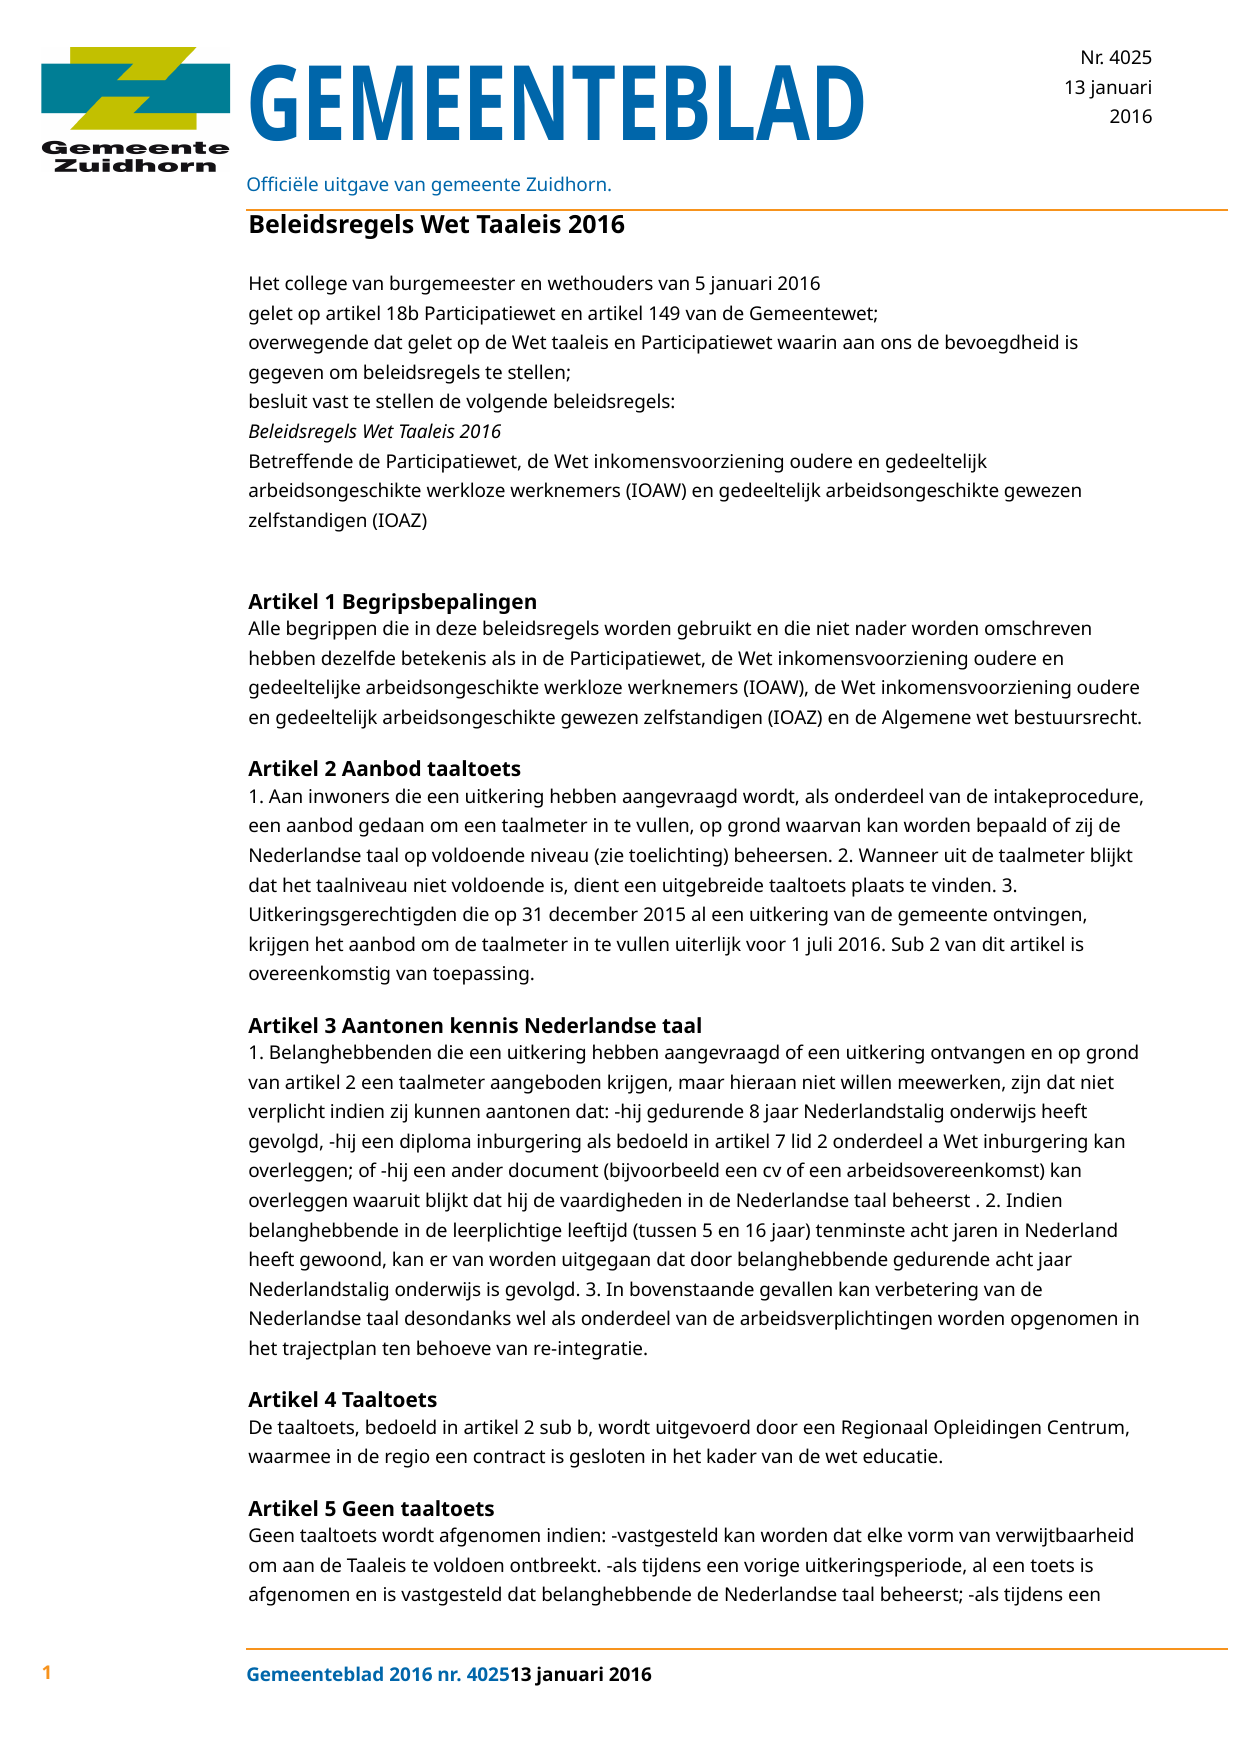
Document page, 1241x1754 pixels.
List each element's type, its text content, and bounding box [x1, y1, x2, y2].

text 1. Aan inwoners die een uitkering hebben aangevraagd wordt, als onderdeel van de intakeprocedure, een aanbod gedaan om een taalmeter in te vullen, op grond waarvan kan worden bepaald of zij de Nederlandse taal op voldoende niveau (zie toelichting) beheersen. 2. Wanneer uit de taalmeter blijkt dat het taalniveau niet voldoende is, dient een uitgebreide taaltoets plaats te vinden. 3. Uitkeringsgerechtigden die op 31 december 2015 al een uitkering van de gemeente ontvingen, krijgen het aanbod om de taalmeter in te vullen uiterlijk voor 1 juli 2016. Sub 2 van dit artikel is overeenkomstig van toepassing. [248, 783, 1152, 986]
text besluit vast te stellen de volgende beleidsregels: [248, 389, 1152, 414]
text Beleidsregels Wet Taaleis 2016 [248, 211, 1152, 241]
text Alle begrippen die in deze beleidsregels worden gebruikt en die niet nader worden omschreven hebben dezelfde betekenis als in de Participatiewet, de Wet inkomensvoorziening oudere en gedeeltelijke arbeidsongeschikte werkloze werknemers (IOAW), de Wet inkomensvoorziening oudere en gedeeltelijk arbeidsongeschikte gewezen zelfstandigen (IOAZ) en de Algemene wet bestuursrecht. [248, 615, 1152, 730]
text Artikel 1 Begripsbepalingen [248, 587, 1152, 615]
text Artikel 5 Geen taaltoets [248, 1494, 1152, 1522]
text 1. Belanghebbenden die een uitkering hebben aangevraagd of een uitkering ontvangen en op grond van artikel 2 een taalmeter aangeboden krijgen, maar hieraan niet willen meewerken, zijn dat niet verplicht indien zij kunnen aantonen dat: -hij gedurende 8 jaar Nederlandstalig onderwijs heeft gevolgd, -hij een diploma inburgering als bedoeld in artikel 7 lid 2 onderdeel a Wet inburgering kan overleggen; of -hij een ander document (bijvoorbeeld een cv of een arbeidsovereenkomst) kan overleggen waaruit blijkt dat hij de vaardigheden in de Nederlandse taal beheerst . 2. Indien belanghebbende in de leerplichtige leeftijd (tussen 5 en 16 jaar) tenminste acht jaren in Nederland heeft gewoond, kan er van worden uitgegaan dat door belanghebbende gedurende acht jaar Nederlandstalig onderwijs is gevolgd. 3. In bovenstaande gevallen kan verbetering van de Nederlandse taal desondanks wel als onderdeel van de arbeidsverplichtingen worden opgenomen in het trajectplan ten behoeve van re-integratie. [248, 1039, 1152, 1361]
text Beleidsregels Wet Taaleis 2016 [248, 418, 1152, 444]
text Artikel 3 Aantonen kennis Nederlandse taal [248, 1011, 1152, 1039]
text Het college van burgemeester en wethouders van 5 januari 2016 [248, 270, 1152, 296]
picture [41, 47, 231, 172]
text Artikel 4 Taaltoets [248, 1386, 1152, 1414]
text Geen taaltoets wordt afgenomen indien: -vastgesteld kan worden dat elke vorm van verwijtbaarheid om aan de Taaleis te voldoen ontbreekt. -als tijdens een vorige uitkeringsperiode, al een toets is afgenomen en is vastgesteld dat belanghebbende de Nederlandse taal beheerst; -als tijdens een [248, 1522, 1152, 1607]
text overwegende dat gelet op de Wet taaleis en Participatiewet waarin aan ons de bevoegdheid is gegeven om beleidsregels te stellen; [248, 329, 1152, 385]
text gelet op artikel 18b Participatiewet en artikel 149 van de Gemeentewet; [248, 300, 1152, 326]
text De taaltoets, bedoeld in artikel 2 sub b, wordt uitgevoerd door een Regionaal Opleidingen Centrum, waarmee in de regio een contract is gesloten in het kader van de wet educatie. [248, 1414, 1152, 1469]
text Artikel 2 Aanbod taaltoets [248, 754, 1152, 783]
text Betreffende de Participatiewet, de Wet inkomensvoorziening oudere en gedeeltelijk arbeidsongeschikte werkloze werknemers (IOAW) en gedeeltelijk arbeidsongeschikte gewezen zelfstandigen (IOAZ) [248, 448, 1152, 533]
